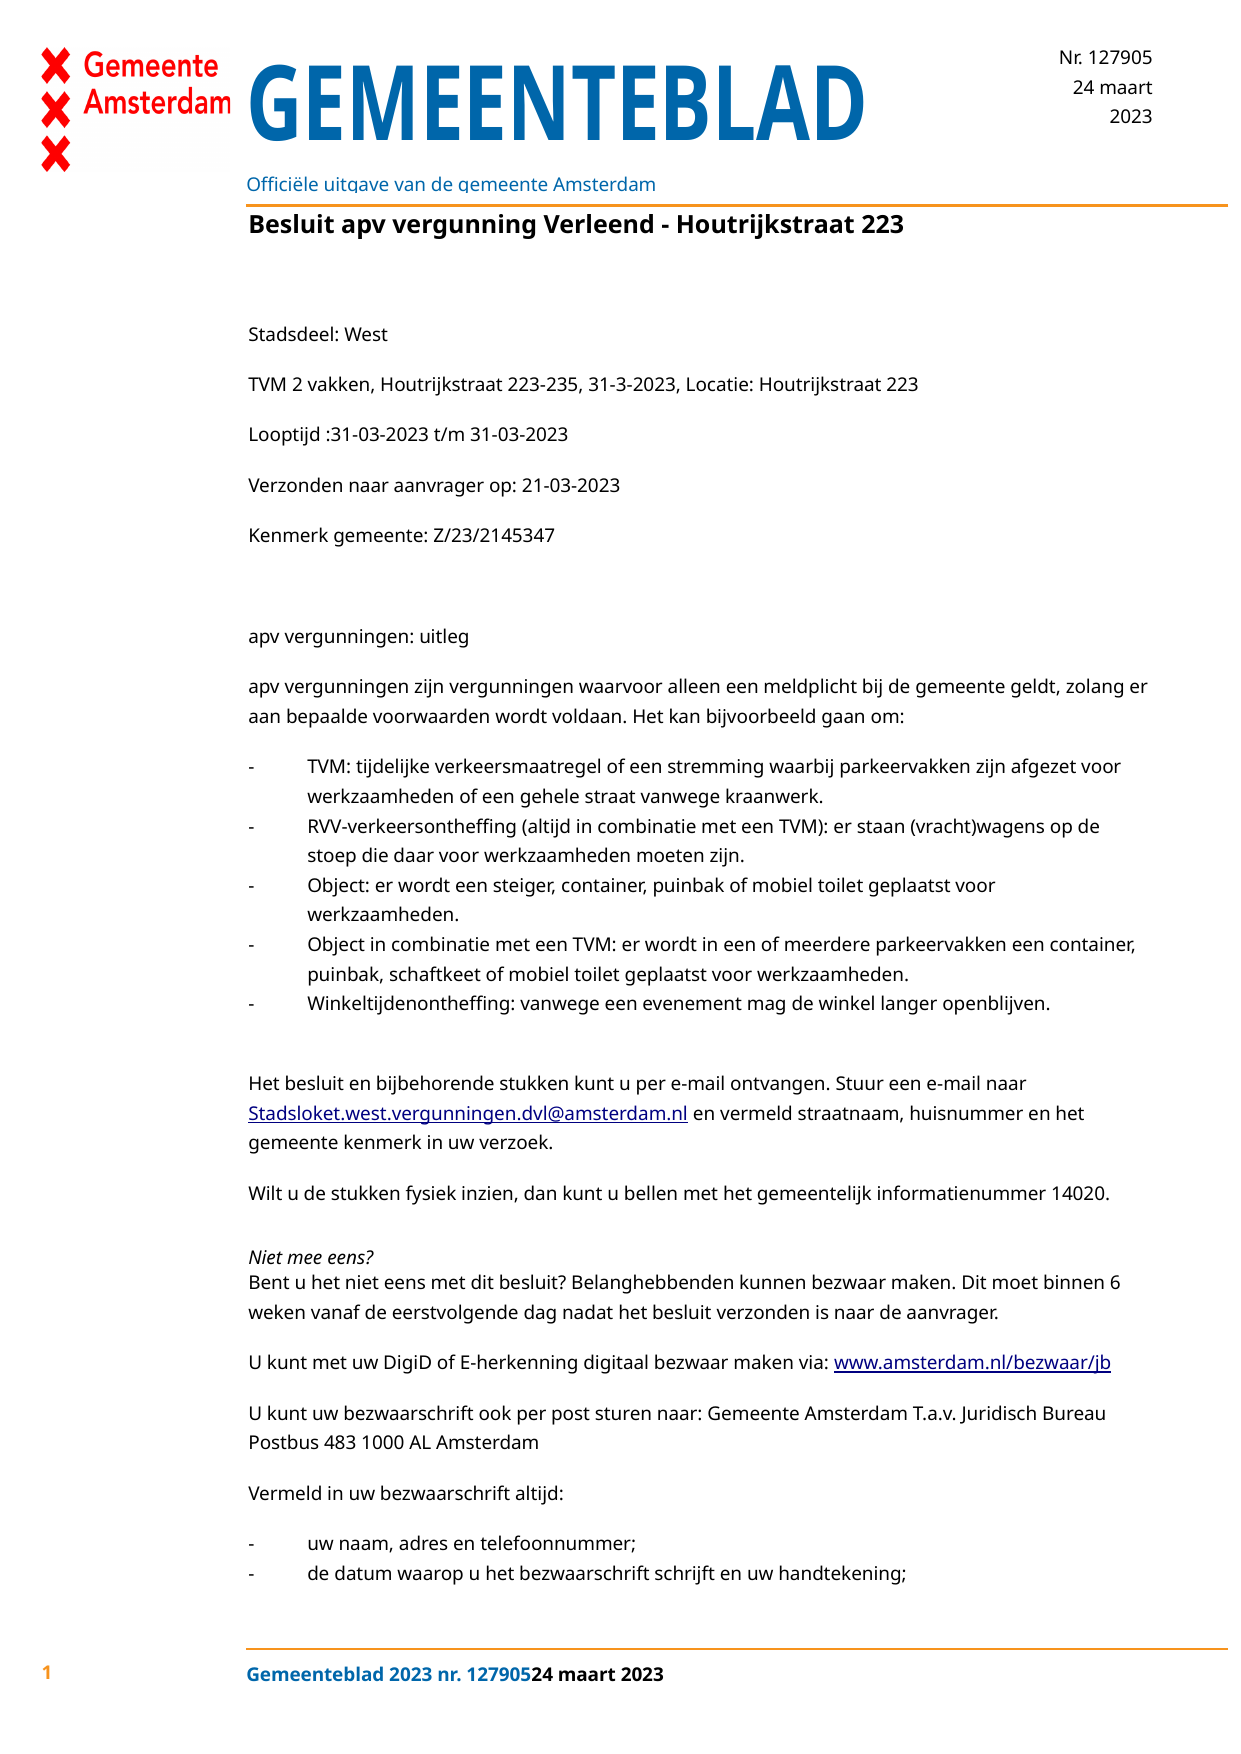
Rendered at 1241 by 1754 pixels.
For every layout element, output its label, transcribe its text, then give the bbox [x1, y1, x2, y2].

text Looptijd :31-03-2023 t/m 31-03-2023 [248, 422, 1152, 447]
text Bent u het niet eens met dit besluit? Belanghebbenden kunnen bezwaar maken. Dit moet binnen 6 weken vanaf de eerstvolgende dag nadat het besluit verzonden is naar de aanvrager. [248, 1269, 1152, 1325]
list de datum waarop u het bezwaarschrift schrijft en uw handtekening; [248, 1560, 1152, 1586]
text TVM 2 vakken, Houtrijkstraat 223-235, 31-3-2023, Locatie: Houtrijkstraat 223 [248, 371, 1152, 397]
list RVV-verkeersontheffing (altijd in combinatie met een TVM): er staan (vracht)wagens op de stoep die daar voor werkzaamheden moeten zijn. [248, 813, 1152, 868]
list TVM: tijdelijke verkeersmaatregel of een stremming waarbij parkeervakken zijn afgezet voor werkzaamheden of een gehele straat vanwege kraanwerk. [248, 754, 1152, 809]
list Object in combinatie met een TVM: er wordt in een of meerdere parkeervakken een container, puinbak, schaftkeet of mobiel toilet geplaatst voor werkzaamheden. [248, 931, 1152, 986]
list uw naam, adres en telefoonnummer; [248, 1530, 1152, 1556]
text apv vergunningen: uitleg [248, 623, 1152, 649]
text apv vergunningen zijn vergunningen waarvoor alleen een meldplicht bij de gemeente geldt, zolang er aan bepaalde voorwaarden wordt voldaan. Het kan bijvoorbeeld gaan om: [248, 674, 1152, 729]
text Stadsdeel: West [248, 321, 1152, 346]
list Object: er wordt een steiger, container, puinbak of mobiel toilet geplaatst voor werkzaamheden. [248, 872, 1152, 927]
text Kenmerk gemeente: Z/23/2145347 [248, 522, 1152, 548]
text Wilt u de stukken fysiek inzien, dan kunt u bellen met het gemeentelijk informatienummer 14020. [248, 1180, 1152, 1206]
picture [41, 47, 231, 172]
text U kunt uw bezwaarschrift ook per post sturen naar: Gemeente Amsterdam T.a.v. Juridisch Bureau Postbus 483 1000 AL Amsterdam [248, 1400, 1152, 1455]
text U kunt met uw DigiD of E-herkenning digitaal bezwaar maken via: www.amsterdam.nl/bezwaar/jb [248, 1349, 1152, 1375]
text Besluit apv vergunning Verleend - Houtrijkstraat 223 [248, 207, 1152, 241]
text Verzonden naar aanvrager op: 21-03-2023 [248, 472, 1152, 498]
text Vermeld in uw bezwaarschrift altijd: [248, 1480, 1152, 1506]
list Winkeltijdenontheffing: vanwege een evenement mag de winkel langer openblijven. [248, 990, 1152, 1016]
text Niet mee eens? [248, 1244, 1152, 1269]
text Het besluit en bijbehorende stukken kunt u per e-mail ontvangen. Stuur een e-mail naar Stadsloket.west.vergunningen.dvl@amsterdam.nl en vermeld straatnaam, huisnummer en het gemeente kenmerk in uw verzoek. [248, 1070, 1152, 1155]
